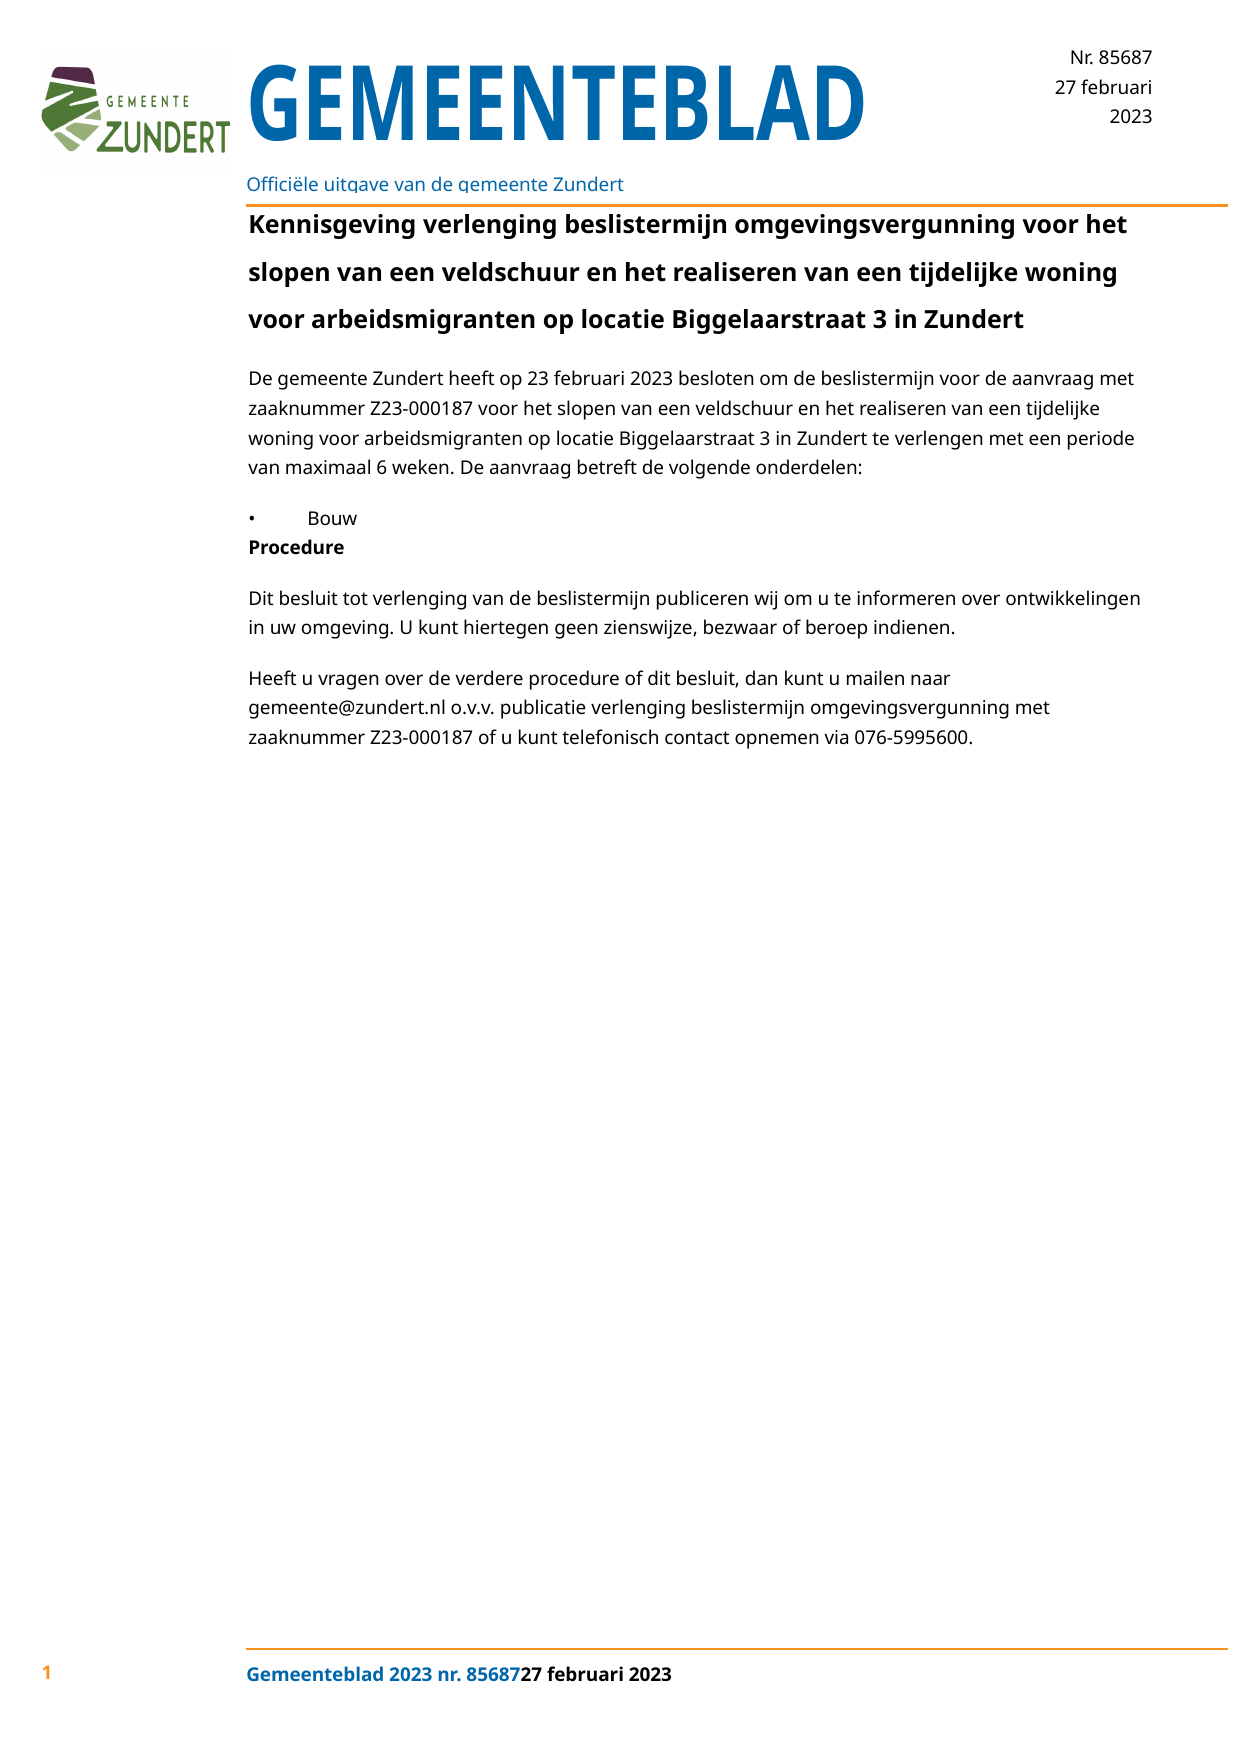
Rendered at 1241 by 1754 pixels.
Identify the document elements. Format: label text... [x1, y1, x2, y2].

picture [41, 47, 231, 172]
text Heeft u vragen over de verdere procedure of dit besluit, dan kunt u mailen naar gemeente@zundert.nl o.v.v. publicatie verlenging beslistermijn omgevingsvergunning met zaaknummer Z23-000187 of u kunt telefonisch contact opnemen via 076-5995600. [248, 665, 1152, 749]
text Procedure [248, 534, 1152, 560]
list Bouw [248, 505, 1152, 530]
text De gemeente Zundert heeft op 23 februari 2023 besloten om de beslistermijn voor de aanvraag met zaaknummer Z23-000187 voor het slopen van een veldschuur en het realiseren van een tijdelijke woning voor arbeidsmigranten op locatie Biggelaarstraat 3 in Zundert te verlengen met een periode van maximaal 6 weken. De aanvraag betreft de volgende onderdelen: [248, 366, 1152, 480]
text Dit besluit tot verlenging van de beslistermijn publiceren wij om u te informeren over ontwikkelingen in uw omgeving. U kunt hiertegen geen zienswijze, bezwaar of beroep indienen. [248, 585, 1152, 640]
text Kennisgeving verlenging beslistermijn omgevingsvergunning voor het slopen van een veldschuur en het realiseren van een tijdelijke woning voor arbeidsmigranten op locatie Biggelaarstraat 3 in Zundert [248, 207, 1152, 336]
